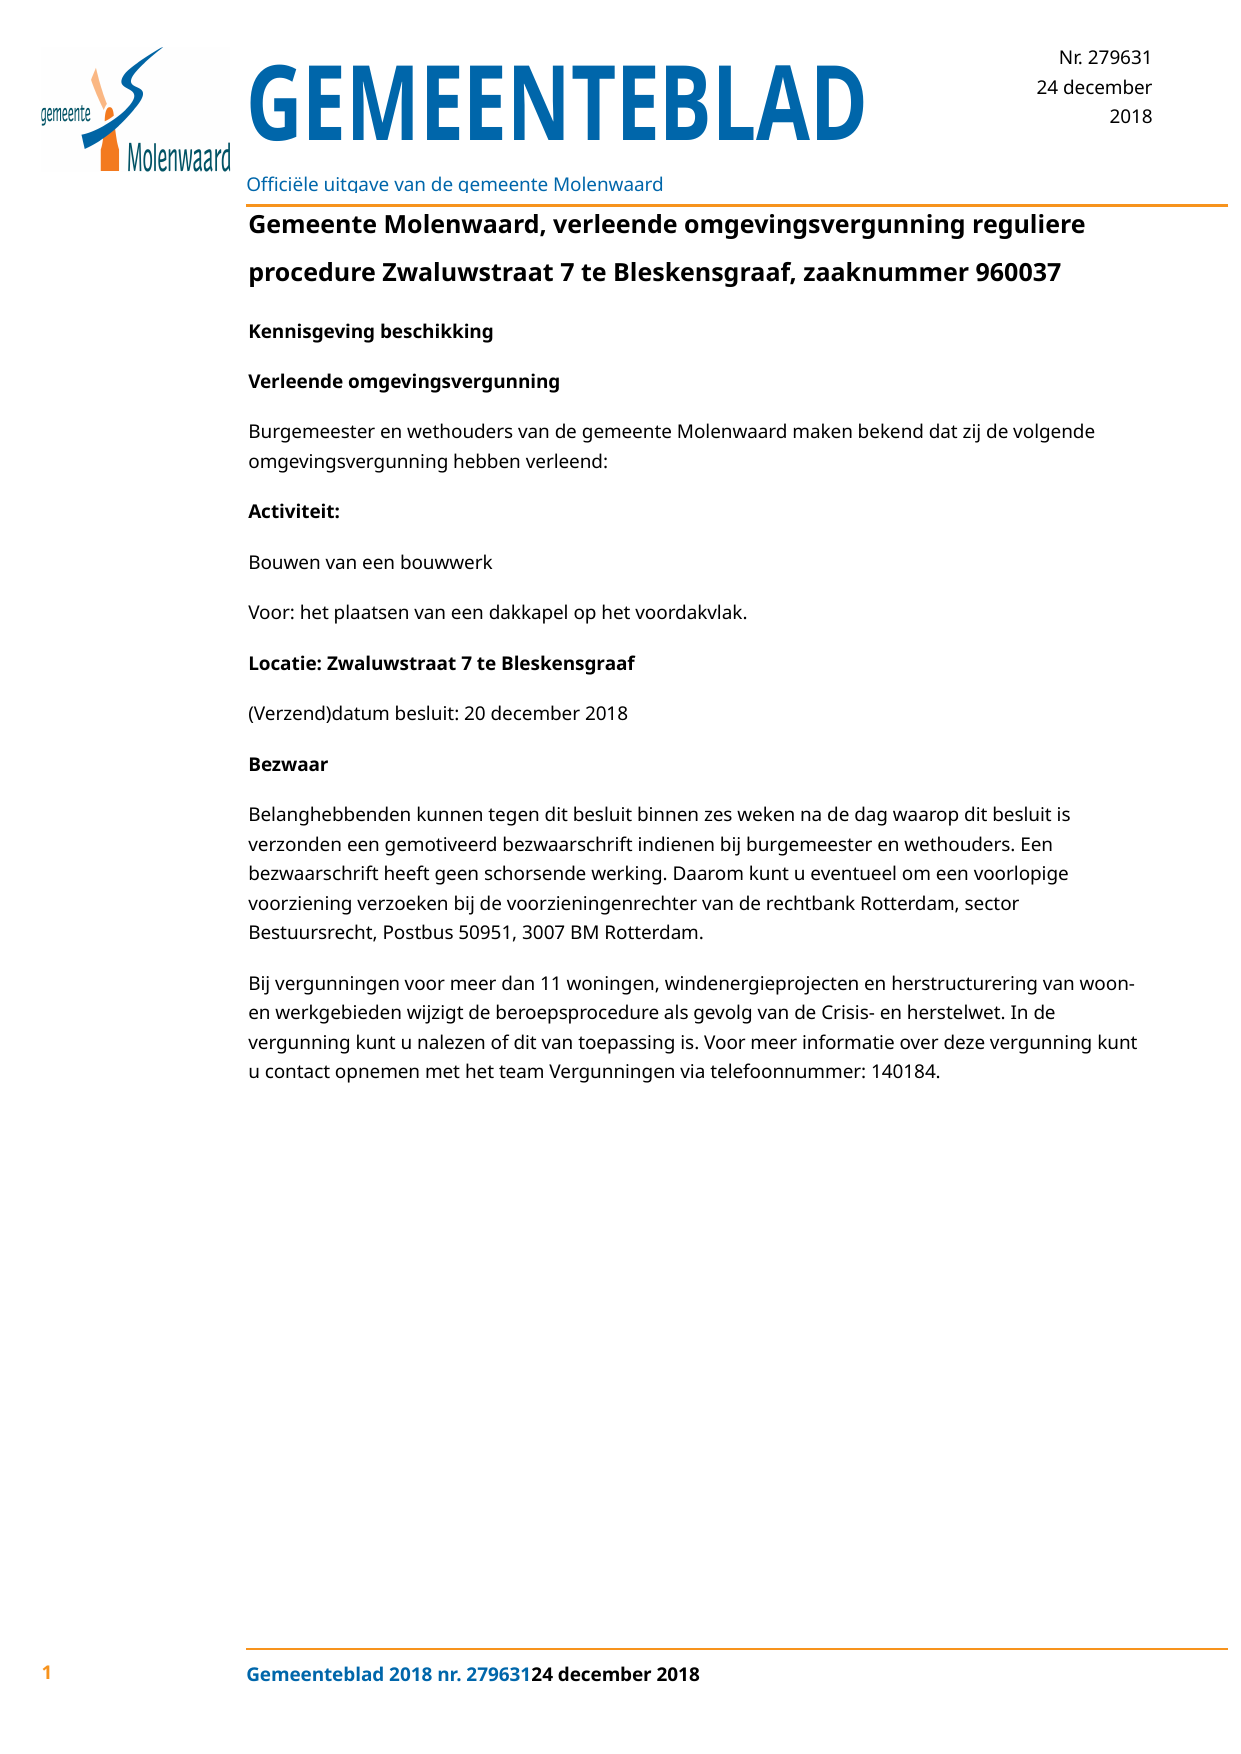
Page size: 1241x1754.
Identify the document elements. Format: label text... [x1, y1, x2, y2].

picture [41, 47, 231, 172]
text Voor: het plaatsen van een dakkapel op het voordakvlak. [248, 599, 1152, 625]
text Bezwaar [248, 751, 1152, 777]
text Kennisgeving beschikking [248, 318, 1152, 344]
text Burgemeester en wethouders van de gemeente Molenwaard maken bekend dat zij de volgende omgevingsvergunning hebben verleend: [248, 419, 1152, 474]
text (Verzend)datum besluit: 20 december 2018 [248, 700, 1152, 726]
text Belanghebbenden kunnen tegen dit besluit binnen zes weken na de dag waarop dit besluit is verzonden een gemotiveerd bezwaarschrift indienen bij burgemeester en wethouders. Een bezwaarschrift heeft geen schorsende werking. Daarom kunt u eventueel om een voorlopige voorziening verzoeken bij de voorzieningenrechter van de rechtbank Rotterdam, sector Bestuursrecht, Postbus 50951, 3007 BM Rotterdam. [248, 801, 1152, 945]
text Locatie: Zwaluwstraat 7 te Bleskensgraaf [248, 650, 1152, 676]
text Bij vergunningen voor meer dan 11 woningen, windenergieprojecten en herstructurering van woon- en werkgebieden wijzigt de beroepsprocedure als gevolg van de Crisis- en herstelwet. In de vergunning kunt u nalezen of dit van toepassing is. Voor meer informatie over deze vergunning kunt u contact opnemen met het team Vergunningen via telefoonnummer: 140184. [248, 970, 1152, 1084]
text Gemeente Molenwaard, verleende omgevingsvergunning reguliere procedure Zwaluwstraat 7 te Bleskensgraaf, zaaknummer 960037 [248, 207, 1152, 288]
text Activiteit: [248, 499, 1152, 524]
text Verleende omgevingsvergunning [248, 368, 1152, 394]
text Bouwen van een bouwwerk [248, 549, 1152, 575]
